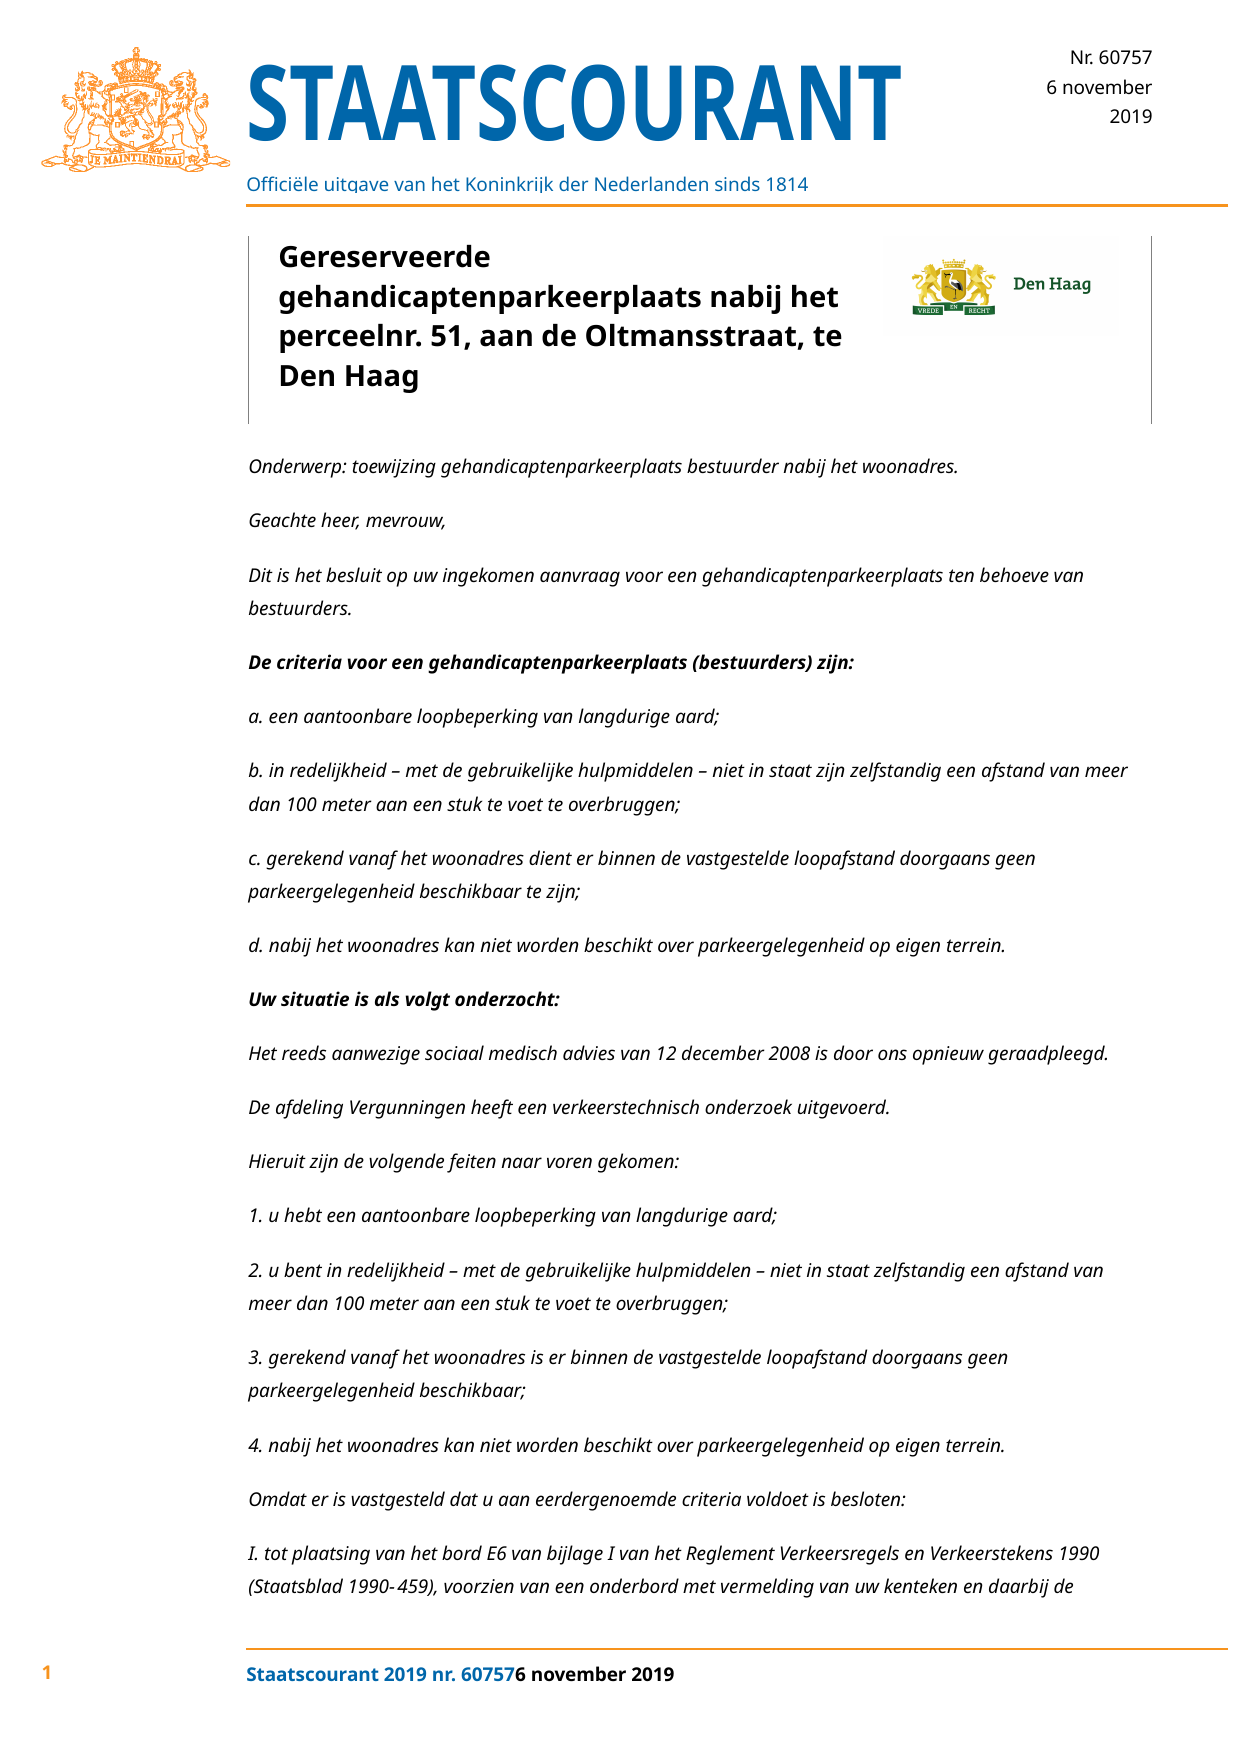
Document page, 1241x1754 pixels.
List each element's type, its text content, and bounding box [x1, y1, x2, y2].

text Geachte heer, mevrouw, [248, 508, 1152, 533]
text Omdat er is vastgesteld dat u aan eerdergenoemde criteria voldoet is besloten: [248, 1486, 1152, 1512]
text Onderwerp: toewijzing gehandicaptenparkeerplaats bestuurder nabij het woonadres. [248, 454, 1152, 479]
table_header Gereserveerde gehandicaptenparkeerplaats nabij het perceelnr. 51, aan de Oltmansstraat, te Den Haag [249, 236, 850, 424]
text a. een aantoonbare loopbeperking van langdurige aard; [248, 703, 1152, 729]
text Dit is het besluit op uw ingekomen aanvraag voor een gehandicaptenparkeerplaats ten behoeve van bestuurders. [248, 562, 1152, 621]
text De afdeling Vergunningen heeft een verkeerstechnisch onderzoek uitgevoerd. [248, 1094, 1152, 1120]
text 3. gerekend vanaf het woonadres is er binnen de vastgestelde loopafstand doorgaans geen parkeergelegenheid beschikbaar; [248, 1344, 1152, 1403]
text c. gerekend vanaf het woonadres dient er binnen de vastgestelde loopafstand doorgaans geen parkeergelegenheid beschikbaar te zijn; [248, 845, 1152, 904]
picture [882, 236, 1119, 336]
text Uw situatie is als volgt onderzocht: [248, 986, 1152, 1012]
text 1. u hebt een aantoonbare loopbeperking van langdurige aard; [248, 1203, 1152, 1228]
picture [41, 47, 231, 172]
text I. tot plaatsing van het bord E6 van bijlage I van het Reglement Verkeersregels en Verkeerstekens 1990 (Staatsblad 1990‑459), voorzien van een onderbord met vermelding van uw kenteken en daarbij de [248, 1540, 1152, 1599]
text b. in redelijkheid – met de gebruikelijke hulpmiddelen – niet in staat zijn zelfstandig een afstand van meer dan 100 meter aan een stuk te voet te overbruggen; [248, 757, 1152, 817]
text 2. u bent in redelijkheid – met de gebruikelijke hulpmiddelen – niet in staat zelfstandig een afstand van meer dan 100 meter aan een stuk te voet te overbruggen; [248, 1257, 1152, 1316]
text d. nabij het woonadres kan niet worden beschikt over parkeergelegenheid op eigen terrein. [248, 932, 1152, 958]
text Het reeds aanwezige sociaal medisch advies van 12 december 2008 is door ons opnieuw geraadpleegd. [248, 1041, 1152, 1066]
text Hieruit zijn de volgende feiten naar voren gekomen: [248, 1149, 1152, 1174]
table_header [850, 236, 1151, 424]
text De criteria voor een gehandicaptenparkeerplaats (bestuurders) zijn: [248, 649, 1152, 675]
text 4. nabij het woonadres kan niet worden beschikt over parkeergelegenheid op eigen terrein. [248, 1432, 1152, 1457]
